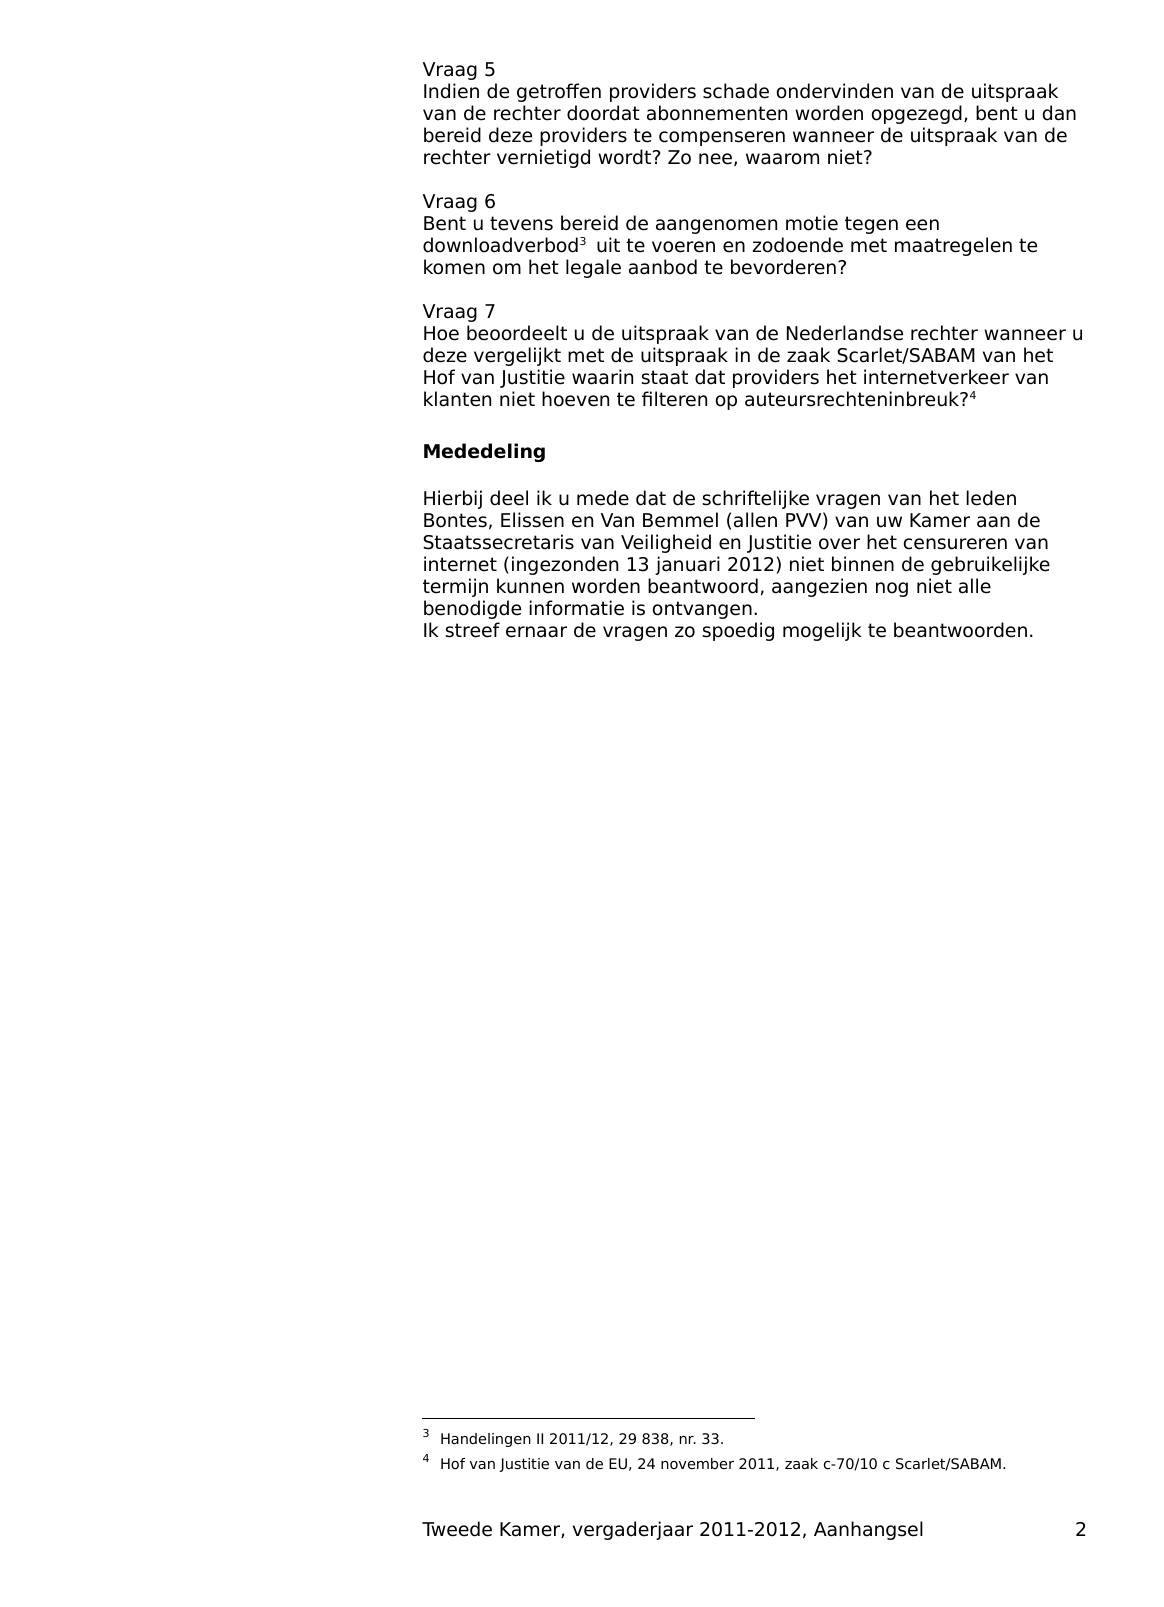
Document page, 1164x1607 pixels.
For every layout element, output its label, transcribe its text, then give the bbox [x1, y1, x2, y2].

text Bent u tevens bereid de aangenomen motie tegen een downloadverbod uit te voeren en zodoende met maatregelen te komen om het legale aanbod te bevorderen? [422, 213, 1087, 279]
text Hierbij deel ik u mede dat de schriftelijke vragen van het leden Bontes, Elissen en Van Bemmel (allen PVV) van uw Kamer aan de Staatssecretaris van Veiligheid en Justitie over het censureren van internet (ingezonden 13 januari 2012) niet binnen de gebruikelijke termijn kunnen worden beantwoord, aangezien nog niet alle benodigde informatie is ontvangen. [422, 488, 1087, 620]
text Indien de getroffen providers schade ondervinden van de uitspraak van de rechter doordat abonnementen worden opgezegd, bent u dan bereid deze providers te compenseren wanneer de uitspraak van de rechter vernietigd wordt? Zo nee, waarom niet? [422, 81, 1087, 169]
text Ik streef ernaar de vragen zo spoedig mogelijk te beantwoorden. [422, 620, 1087, 642]
text Vraag 5 [422, 59, 1087, 81]
text Hoe beoordeelt u de uitspraak van de Nederlandse rechter wanneer u deze vergelijkt met de uitspraak in de zaak Scarlet/SABAM van het Hof van Justitie waarin staat dat providers het internetverkeer van klanten niet hoeven te filteren op auteursrechteninbreuk? [422, 323, 1087, 411]
text Vraag 6 [422, 191, 1087, 213]
text Vraag 7 [422, 301, 1087, 323]
subtitle Mededeling [422, 441, 1087, 463]
text Handelingen II 2011/12, 29 838, nr. 33. [422, 1427, 1087, 1449]
text Hof van Justitie van de EU, 24 november 2011, zaak c-70/10 c Scarlet/SABAM. [422, 1452, 1087, 1474]
